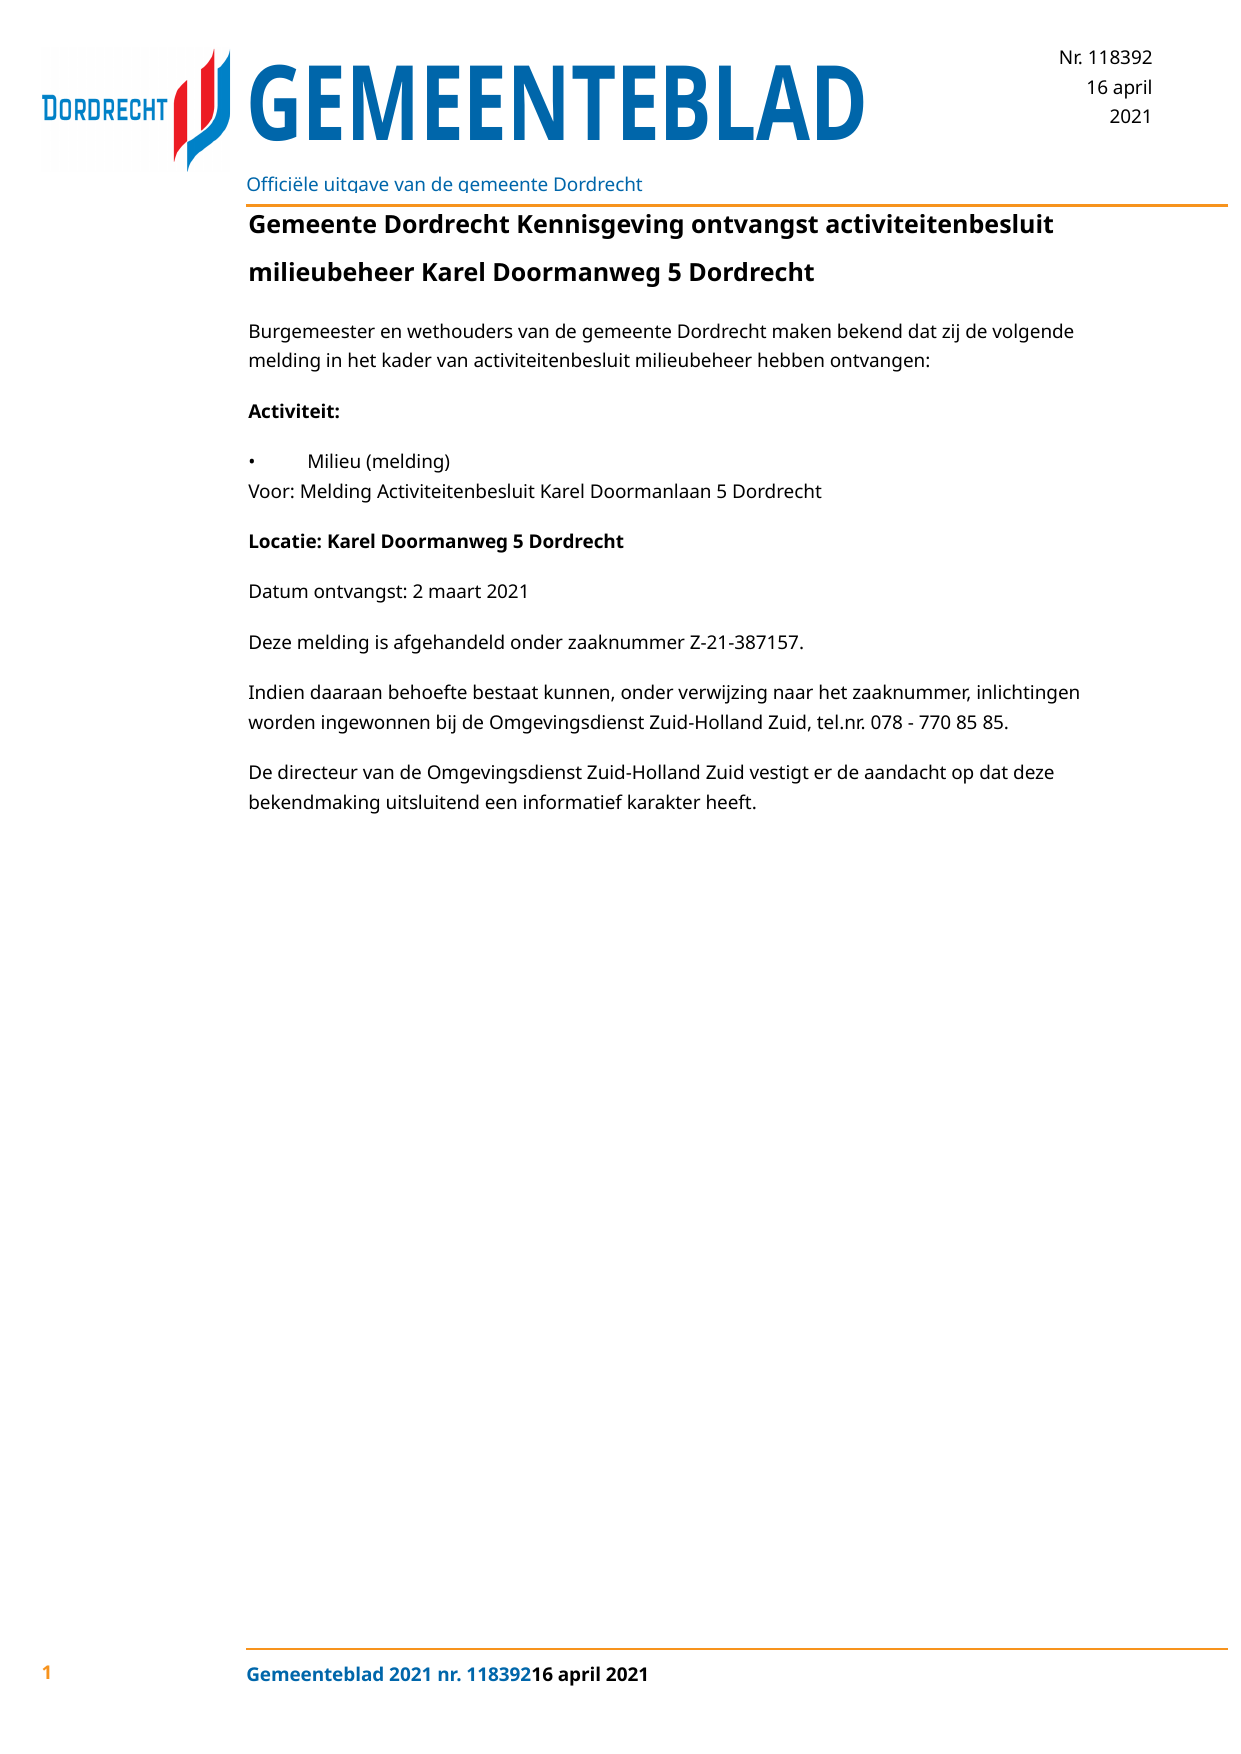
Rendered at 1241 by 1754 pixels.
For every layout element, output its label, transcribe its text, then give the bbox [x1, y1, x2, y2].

text De directeur van de Omgevingsdienst Zuid-Holland Zuid vestigt er de aandacht op dat deze bekendmaking uitsluitend een informatief karakter heeft. [248, 759, 1152, 815]
text Indien daaraan behoefte bestaat kunnen, onder verwijzing naar het zaaknummer, inlichtingen worden ingewonnen bij de Omgevingsdienst Zuid-Holland Zuid, tel.nr. 078 - 770 85 85. [248, 679, 1152, 735]
text Deze melding is afgehandeld onder zaaknummer Z-21-387157. [248, 629, 1152, 655]
text Burgemeester en wethouders van de gemeente Dordrecht maken bekend dat zij de volgende melding in het kader van activiteitenbesluit milieubeheer hebben ontvangen: [248, 318, 1152, 373]
text Activiteit: [248, 398, 1152, 424]
text Datum ontvangst: 2 maart 2021 [248, 579, 1152, 604]
text Voor: Melding Activiteitenbesluit Karel Doormanlaan 5 Dordrecht [248, 478, 1152, 504]
picture [41, 47, 231, 172]
text Locatie: Karel Doormanweg 5 Dordrecht [248, 528, 1152, 554]
text Gemeente Dordrecht Kennisgeving ontvangst activiteitenbesluit milieubeheer Karel Doormanweg 5 Dordrecht [248, 207, 1152, 288]
list Milieu (melding) [248, 448, 1152, 474]
